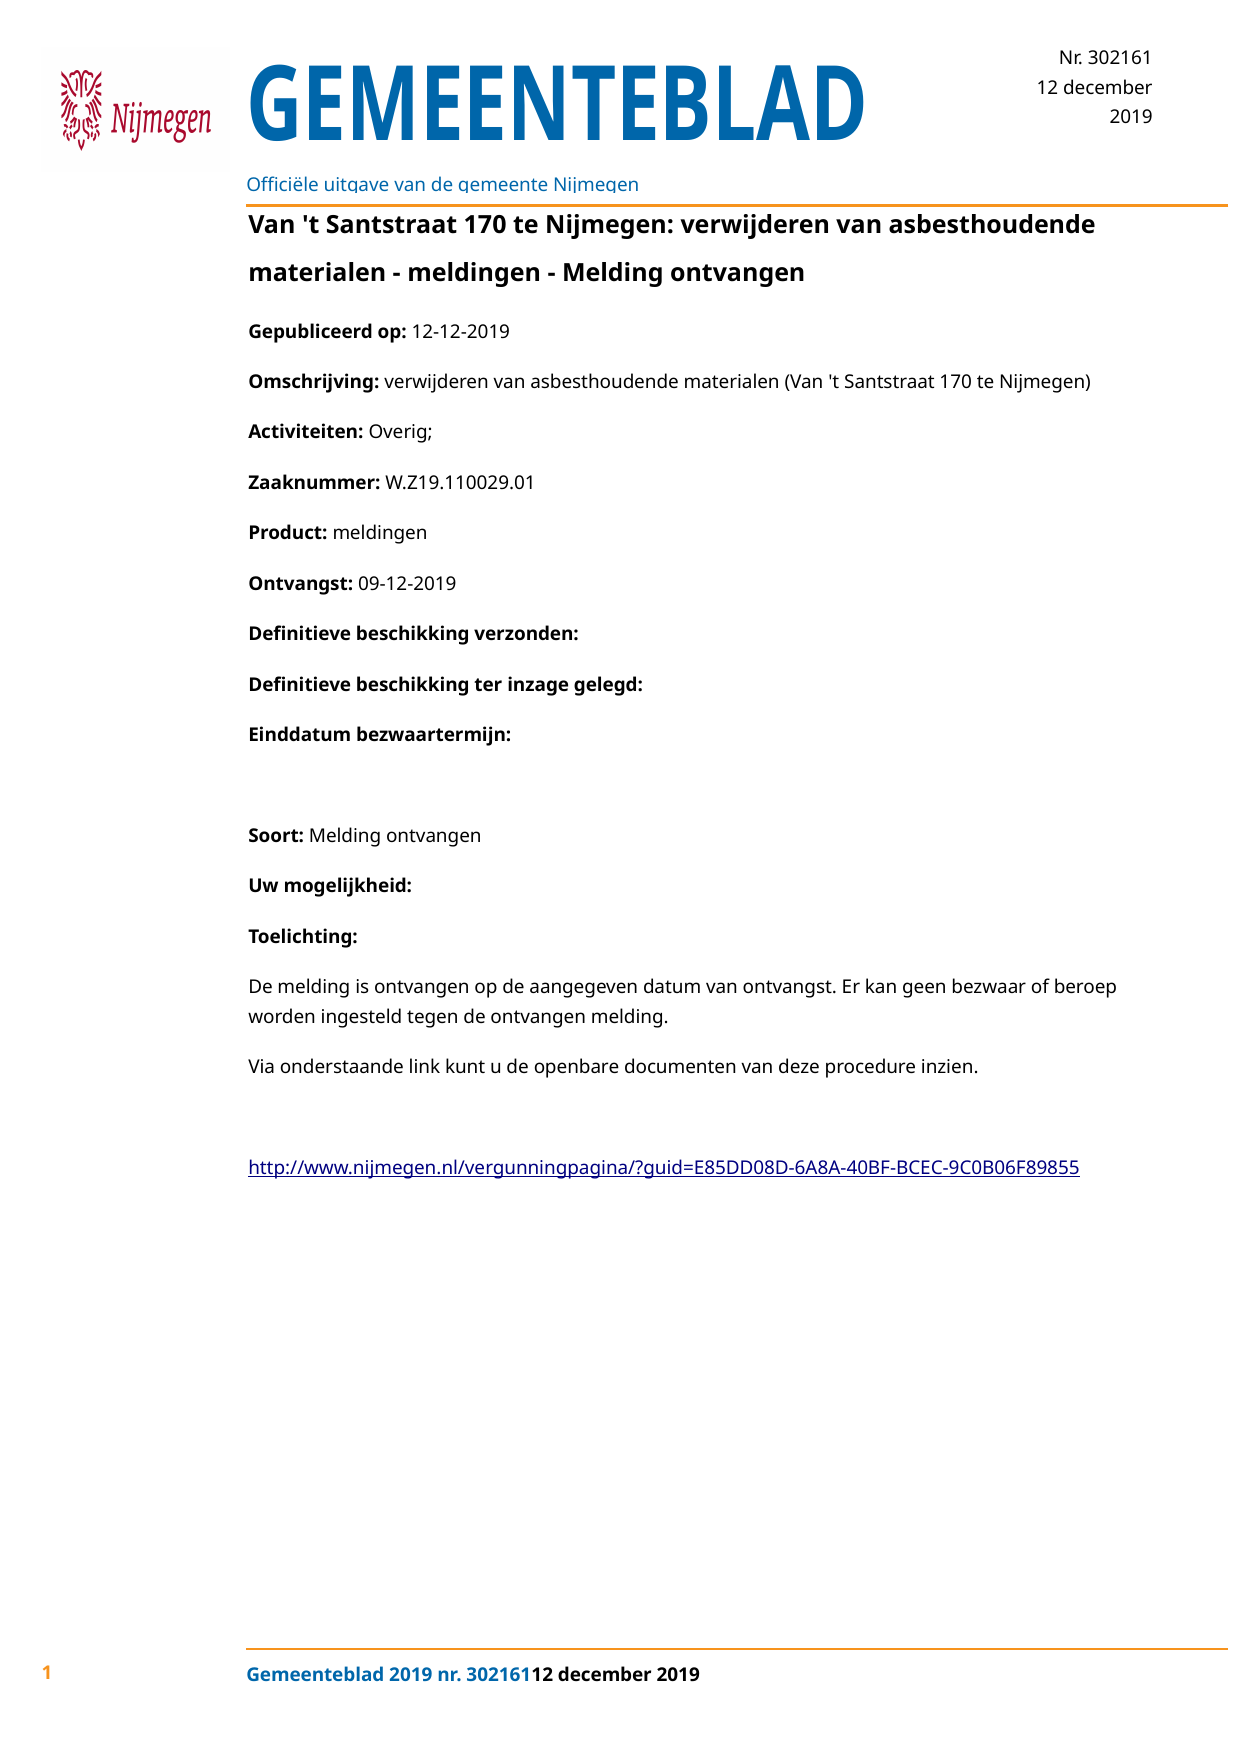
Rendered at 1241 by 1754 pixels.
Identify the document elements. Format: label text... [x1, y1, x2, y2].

text Soort: Melding ontvangen [248, 822, 1152, 848]
picture [41, 47, 231, 172]
text Einddatum bezwaartermijn: [248, 721, 1152, 747]
text Via onderstaande link kunt u de openbare documenten van deze procedure inzien. [248, 1053, 1152, 1079]
text De melding is ontvangen op de aangegeven datum van ontvangst. Er kan geen bezwaar of beroep worden ingesteld tegen de ontvangen melding. [248, 973, 1152, 1029]
text Product: meldingen [248, 519, 1152, 545]
text Activiteiten: Overig; [248, 419, 1152, 444]
text Uw mogelijkheid: [248, 872, 1152, 898]
text http://www.nijmegen.nl/vergunningpagina/?guid=E85DD08D-6A8A-40BF-BCEC-9C0B06F89855 [248, 1154, 1152, 1180]
text Definitieve beschikking verzonden: [248, 620, 1152, 646]
text Gepubliceerd op: 12-12-2019 [248, 318, 1152, 344]
text Ontvangst: 09-12-2019 [248, 570, 1152, 596]
text Toelichting: [248, 923, 1152, 949]
text Zaaknummer: W.Z19.110029.01 [248, 469, 1152, 495]
text Van 't Santstraat 170 te Nijmegen: verwijderen van asbesthoudende materialen - meldingen - Melding ontvangen [248, 207, 1152, 288]
text Definitieve beschikking ter inzage gelegd: [248, 671, 1152, 697]
text Omschrijving: verwijderen van asbesthoudende materialen (Van 't Santstraat 170 te Nijmegen) [248, 368, 1152, 394]
